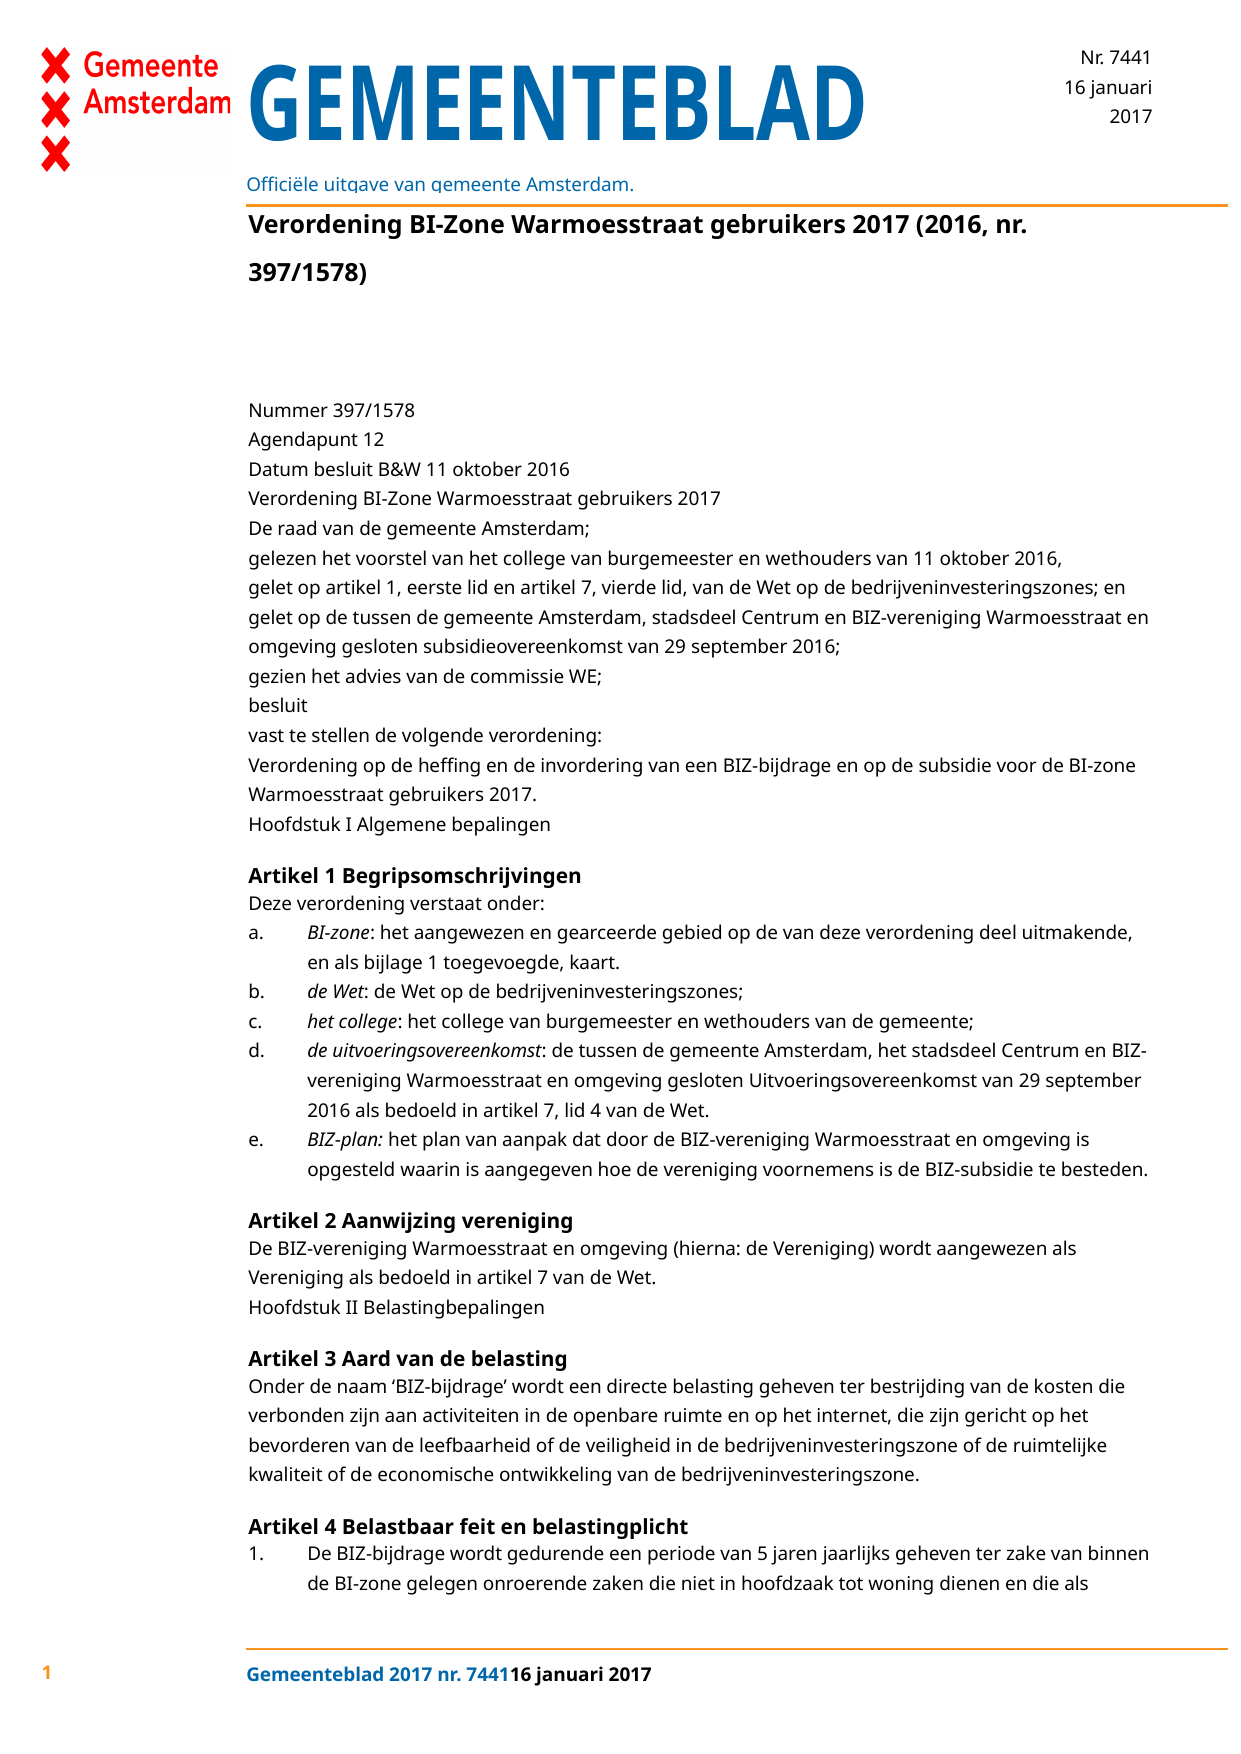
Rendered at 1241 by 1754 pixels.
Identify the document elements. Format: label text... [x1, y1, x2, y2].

list de Wet: de Wet op de bedrijveninvesteringszones; [248, 978, 1152, 1004]
list BIZ-plan: het plan van aanpak dat door de BIZ-vereniging Warmoesstraat en omgeving is opgesteld waarin is aangegeven hoe de vereniging voornemens is de BIZ-subsidie te besteden. [248, 1126, 1152, 1182]
text besluit [248, 693, 1152, 718]
text Artikel 2 Aanwijzing vereniging [248, 1206, 1152, 1235]
list BI-zone: het aangewezen en gearceerde gebied op de van deze verordening deel uitmakende, en als bijlage 1 toegevoegde, kaart. [248, 919, 1152, 975]
text gelet op artikel 1, eerste lid en artikel 7, vierde lid, van de Wet op de bedrijveninvesteringszones; en [248, 574, 1152, 600]
text Deze verordening verstaat onder: [248, 890, 1152, 916]
text Verordening op de heffing en de invordering van een BIZ-bijdrage en op de subsidie voor de BI-zone Warmoesstraat gebruikers 2017. [248, 752, 1152, 807]
picture [41, 47, 231, 172]
text gezien het advies van de commissie WE; [248, 663, 1152, 689]
text Hoofdstuk I Algemene bepalingen [248, 811, 1152, 837]
text gelet op de tussen de gemeente Amsterdam, stadsdeel Centrum en BIZ-vereniging Warmoesstraat en omgeving gesloten subsidieovereenkomst van 29 september 2016; [248, 604, 1152, 659]
text Artikel 4 Belastbaar feit en belastingplicht [248, 1512, 1152, 1541]
text Agendapunt 12 [248, 426, 1152, 452]
text Verordening BI-Zone Warmoesstraat gebruikers 2017 [248, 486, 1152, 511]
text Verordening BI-Zone Warmoesstraat gebruikers 2017 (2016, nr. 397/1578) [248, 207, 1152, 288]
text vast te stellen de volgende verordening: [248, 722, 1152, 748]
text Onder de naam ‘BIZ-bijdrage’ wordt een directe belasting geheven ter bestrijding van de kosten die verbonden zijn aan activiteiten in de openbare ruimte en op het internet, die zijn gericht op het bevorderen van de leefbaarheid of de veiligheid in de bedrijveninvesteringszone of de ruimtelijke kwaliteit of de economische ontwikkeling van de bedrijveninvesteringszone. [248, 1373, 1152, 1487]
list het college: het college van burgemeester en wethouders van de gemeente; [248, 1008, 1152, 1034]
list De BIZ-bijdrage wordt gedurende een periode van 5 jaren jaarlijks geheven ter zake van binnen de BI-zone gelegen onroerende zaken die niet in hoofdzaak tot woning dienen en die als [248, 1541, 1152, 1596]
text Nummer 397/1578 [248, 397, 1152, 422]
text Artikel 1 Begripsomschrijvingen [248, 861, 1152, 890]
text De raad van de gemeente Amsterdam; [248, 515, 1152, 541]
text Hoofdstuk II Belastingbepalingen [248, 1294, 1152, 1320]
list de uitvoeringsovereenkomst: de tussen de gemeente Amsterdam, het stadsdeel Centrum en BIZ-vereniging Warmoesstraat en omgeving gesloten Uitvoeringsovereenkomst van 29 september 2016 als bedoeld in artikel 7, lid 4 van de Wet. [248, 1038, 1152, 1123]
text gelezen het voorstel van het college van burgemeester en wethouders van 11 oktober 2016, [248, 545, 1152, 570]
text Artikel 3 Aard van de belasting [248, 1344, 1152, 1373]
text Datum besluit B&W 11 oktober 2016 [248, 456, 1152, 482]
text De BIZ-vereniging Warmoesstraat en omgeving (hierna: de Vereniging) wordt aangewezen als Vereniging als bedoeld in artikel 7 van de Wet. [248, 1235, 1152, 1290]
